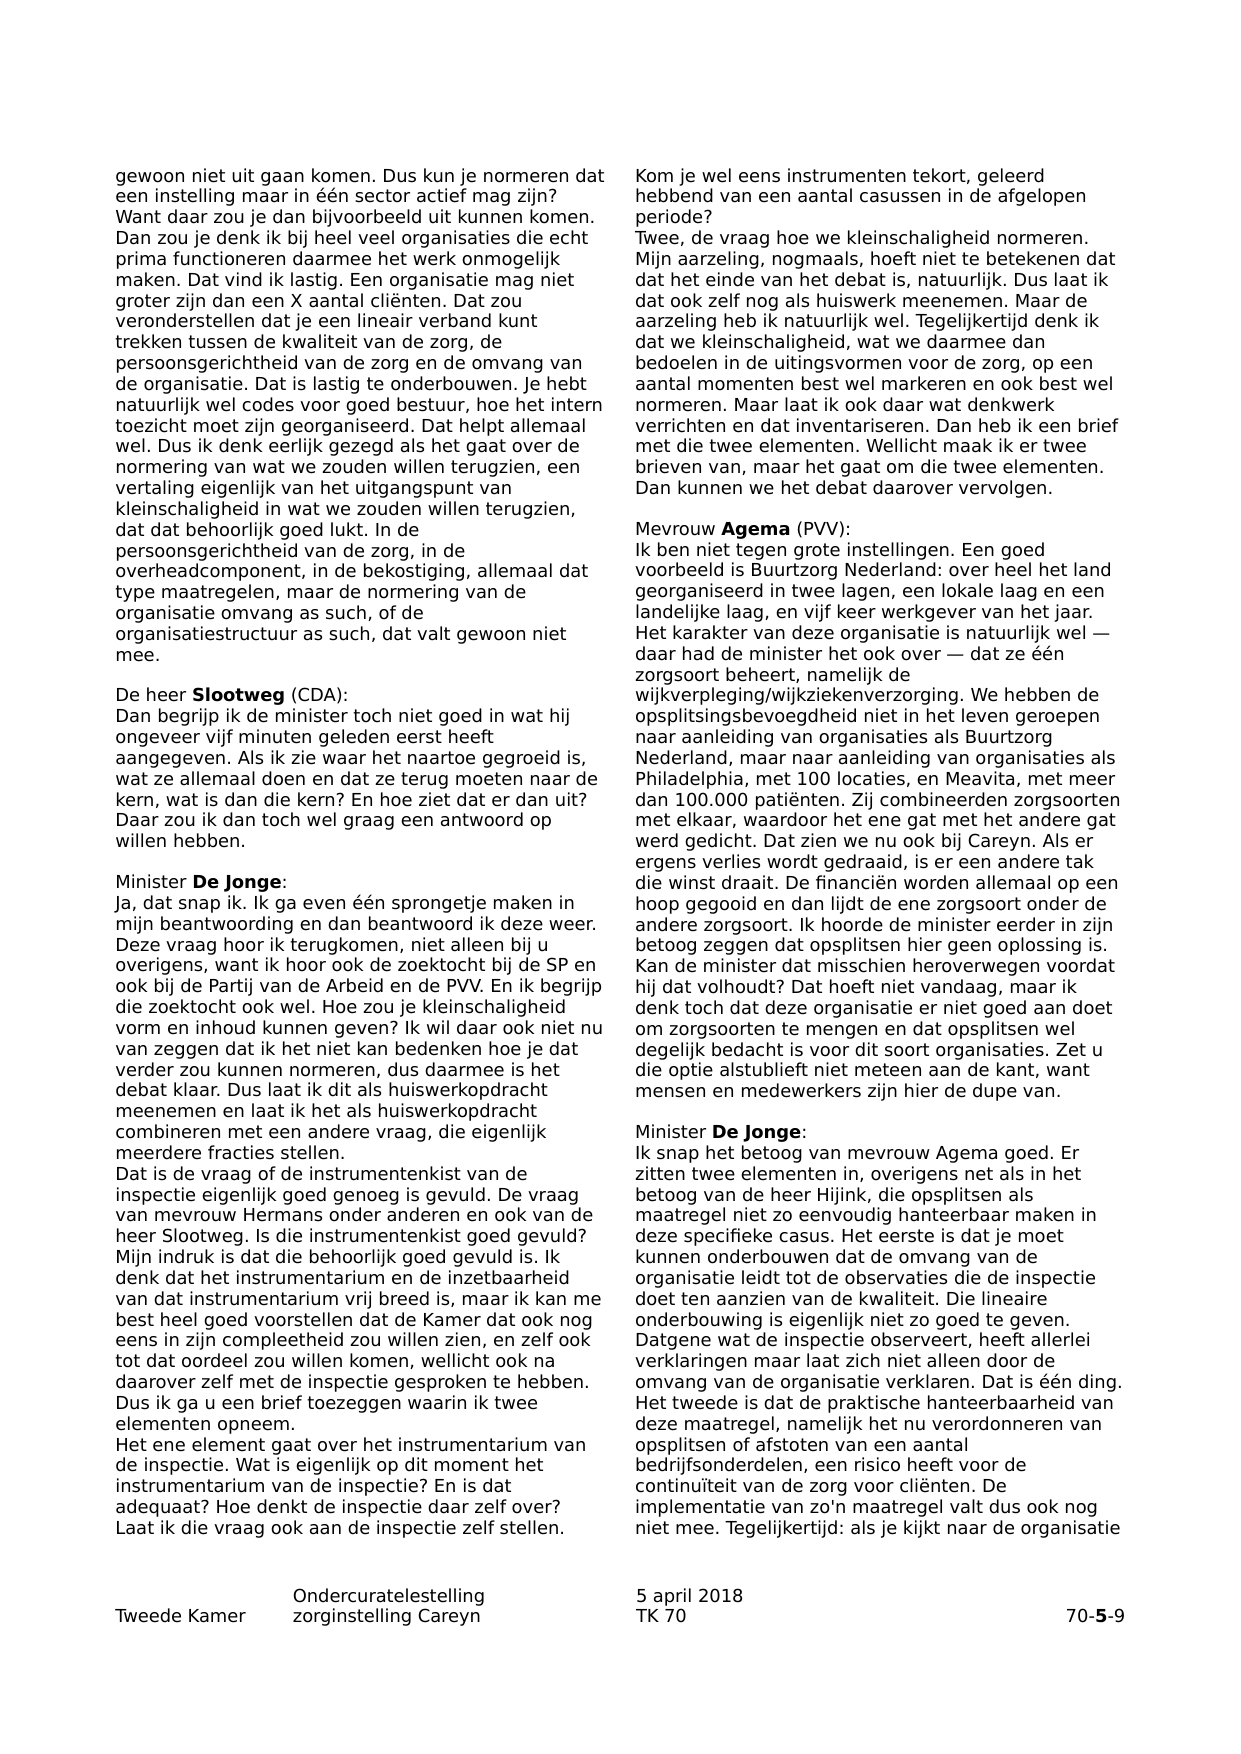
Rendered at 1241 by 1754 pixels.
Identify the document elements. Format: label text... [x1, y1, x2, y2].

text Dat is de vraag of de instrumentenkist van de inspectie eigenlijk goed genoeg is gevuld. De vraag van mevrouw Hermans onder anderen en ook van de heer Slootweg. Is die instrumentenkist goed gevuld? Mijn indruk is dat die behoorlijk goed gevuld is. Ik denk dat het instrumentarium en de inzetbaarheid van dat instrumentarium vrij breed is, maar ik kan me best heel goed voorstellen dat de Kamer dat ook nog eens in zijn compleetheid zou willen zien, en zelf ook tot dat oordeel zou willen komen, wellicht ook na daarover zelf met de inspectie gesproken te hebben. Dus ik ga u een brief toezeggen waarin ik twee elementen opneem. [115, 1163, 605, 1434]
text Mevrouw Agema (PVV): [635, 519, 1125, 539]
text Twee, de vraag hoe we kleinschaligheid normeren. Mijn aarzeling, nogmaals, hoeft niet te betekenen dat dat het einde van het debat is, natuurlijk. Dus laat ik dat ook zelf nog als huiswerk meenemen. Maar de aarzeling heb ik natuurlijk wel. Tegelijkertijd denk ik dat we kleinschaligheid, wat we daarmee dan bedoelen in de uitingsvormen voor de zorg, op een aantal momenten best wel markeren en ook best wel normeren. Maar laat ik ook daar wat denkwerk verrichten en dat inventariseren. Dan heb ik een brief met die twee elementen. Wellicht maak ik er twee brieven van, maar het gaat om die twee elementen. Dan kunnen we het debat daarover vervolgen. [635, 228, 1125, 499]
text Minister De Jonge: [115, 872, 605, 893]
text Minister De Jonge: [635, 1122, 1125, 1143]
text Ja, dat snap ik. Ik ga even één sprongetje maken in mijn beantwoording en dan beantwoord ik deze weer. Deze vraag hoor ik terugkomen, niet alleen bij u overigens, want ik hoor ook de zoektocht bij de SP en ook bij de Partij van de Arbeid en de PVV. En ik begrijp die zoektocht ook wel. Hoe zou je kleinschaligheid vorm en inhoud kunnen geven? Ik wil daar ook niet nu van zeggen dat ik het niet kan bedenken hoe je dat verder zou kunnen normeren, dus daarmee is het debat klaar. Dus laat ik dit als huiswerkopdracht meenemen en laat ik het als huiswerkopdracht combineren met een andere vraag, die eigenlijk meerdere fracties stellen. [115, 893, 605, 1163]
text Kom je wel eens instrumenten tekort, geleerd hebbend van een aantal casussen in de afgelopen periode? [635, 165, 1125, 228]
text Dan begrijp ik de minister toch niet goed in wat hij ongeveer vijf minuten geleden eerst heeft aangegeven. Als ik zie waar het naartoe gegroeid is, wat ze allemaal doen en dat ze terug moeten naar de kern, wat is dan die kern? En hoe ziet dat er dan uit? Daar zou ik dan toch wel graag een antwoord op willen hebben. [115, 706, 605, 852]
text Ik snap het betoog van mevrouw Agema goed. Er zitten twee elementen in, overigens net als in het betoog van de heer Hijink, die opsplitsen als maatregel niet zo eenvoudig hanteerbaar maken in deze specifieke casus. Het eerste is dat je moet kunnen onderbouwen dat de omvang van de organisatie leidt tot de observaties die de inspectie doet ten aanzien van de kwaliteit. Die lineaire onderbouwing is eigenlijk niet zo goed te geven. Datgene wat de inspectie observeert, heeft allerlei verklaringen maar laat zich niet alleen door de omvang van de organisatie verklaren. Dat is één ding. Het tweede is dat de praktische hanteerbaarheid van deze maatregel, namelijk het nu verordonneren van opsplitsen of afstoten van een aantal bedrijfsonderdelen, een risico heeft voor de continuïteit van de zorg voor cliënten. De implementatie van zo'n maatregel valt dus ook nog niet mee. Tegelijkertijd: als je kijkt naar de organisatie [635, 1143, 1125, 1538]
text Ik ben niet tegen grote instellingen. Een goed voorbeeld is Buurtzorg Nederland: over heel het land georganiseerd in twee lagen, een lokale laag en een landelijke laag, en vijf keer werkgever van het jaar. Het karakter van deze organisatie is natuurlijk wel — daar had de minister het ook over — dat ze één zorgsoort beheert, namelijk de wijkverpleging/wijkziekenverzorging. We hebben de opsplitsingsbevoegdheid niet in het leven geroepen naar aanleiding van organisaties als Buurtzorg Nederland, maar naar aanleiding van organisaties als Philadelphia, met 100 locaties, en Meavita, met meer dan 100.000 patiënten. Zij combineerden zorgsoorten met elkaar, waardoor het ene gat met het andere gat werd gedicht. Dat zien we nu ook bij Careyn. Als er ergens verlies wordt gedraaid, is er een andere tak die winst draait. De financiën worden allemaal op een hoop gegooid en dan lijdt de ene zorgsoort onder de andere zorgsoort. Ik hoorde de minister eerder in zijn betoog zeggen dat opsplitsen hier geen oplossing is. Kan de minister dat misschien heroverwegen voordat hij dat volhoudt? Dat hoeft niet vandaag, maar ik denk toch dat deze organisatie er niet goed aan doet om zorgsoorten te mengen en dat opsplitsen wel degelijk bedacht is voor dit soort organisaties. Zet u die optie alstublieft niet meteen aan de kant, want mensen en medewerkers zijn hier de dupe van. [635, 539, 1125, 1102]
text De heer Slootweg (CDA): [115, 685, 605, 706]
text gewoon niet uit gaan komen. Dus kun je normeren dat een instelling maar in één sector actief mag zijn? Want daar zou je dan bijvoorbeeld uit kunnen komen. Dan zou je denk ik bij heel veel organisaties die echt prima functioneren daarmee het werk onmogelijk maken. Dat vind ik lastig. Een organisatie mag niet groter zijn dan een X aantal cliënten. Dat zou veronderstellen dat je een lineair verband kunt trekken tussen de kwaliteit van de zorg, de persoonsgerichtheid van de zorg en de omvang van de organisatie. Dat is lastig te onderbouwen. Je hebt natuurlijk wel codes voor goed bestuur, hoe het intern toezicht moet zijn georganiseerd. Dat helpt allemaal wel. Dus ik denk eerlijk gezegd als het gaat over de normering van wat we zouden willen terugzien, een vertaling eigenlijk van het uitgangspunt van kleinschaligheid in wat we zouden willen terugzien, dat dat behoorlijk goed lukt. In de persoonsgerichtheid van de zorg, in de overheadcomponent, in de bekostiging, allemaal dat type maatregelen, maar de normering van de organisatie omvang as such, of de organisatiestructuur as such, dat valt gewoon niet mee. [115, 165, 605, 665]
text Het ene element gaat over het instrumentarium van de inspectie. Wat is eigenlijk op dit moment het instrumentarium van de inspectie? En is dat adequaat? Hoe denkt de inspectie daar zelf over? Laat ik die vraag ook aan de inspectie zelf stellen. [115, 1434, 605, 1538]
